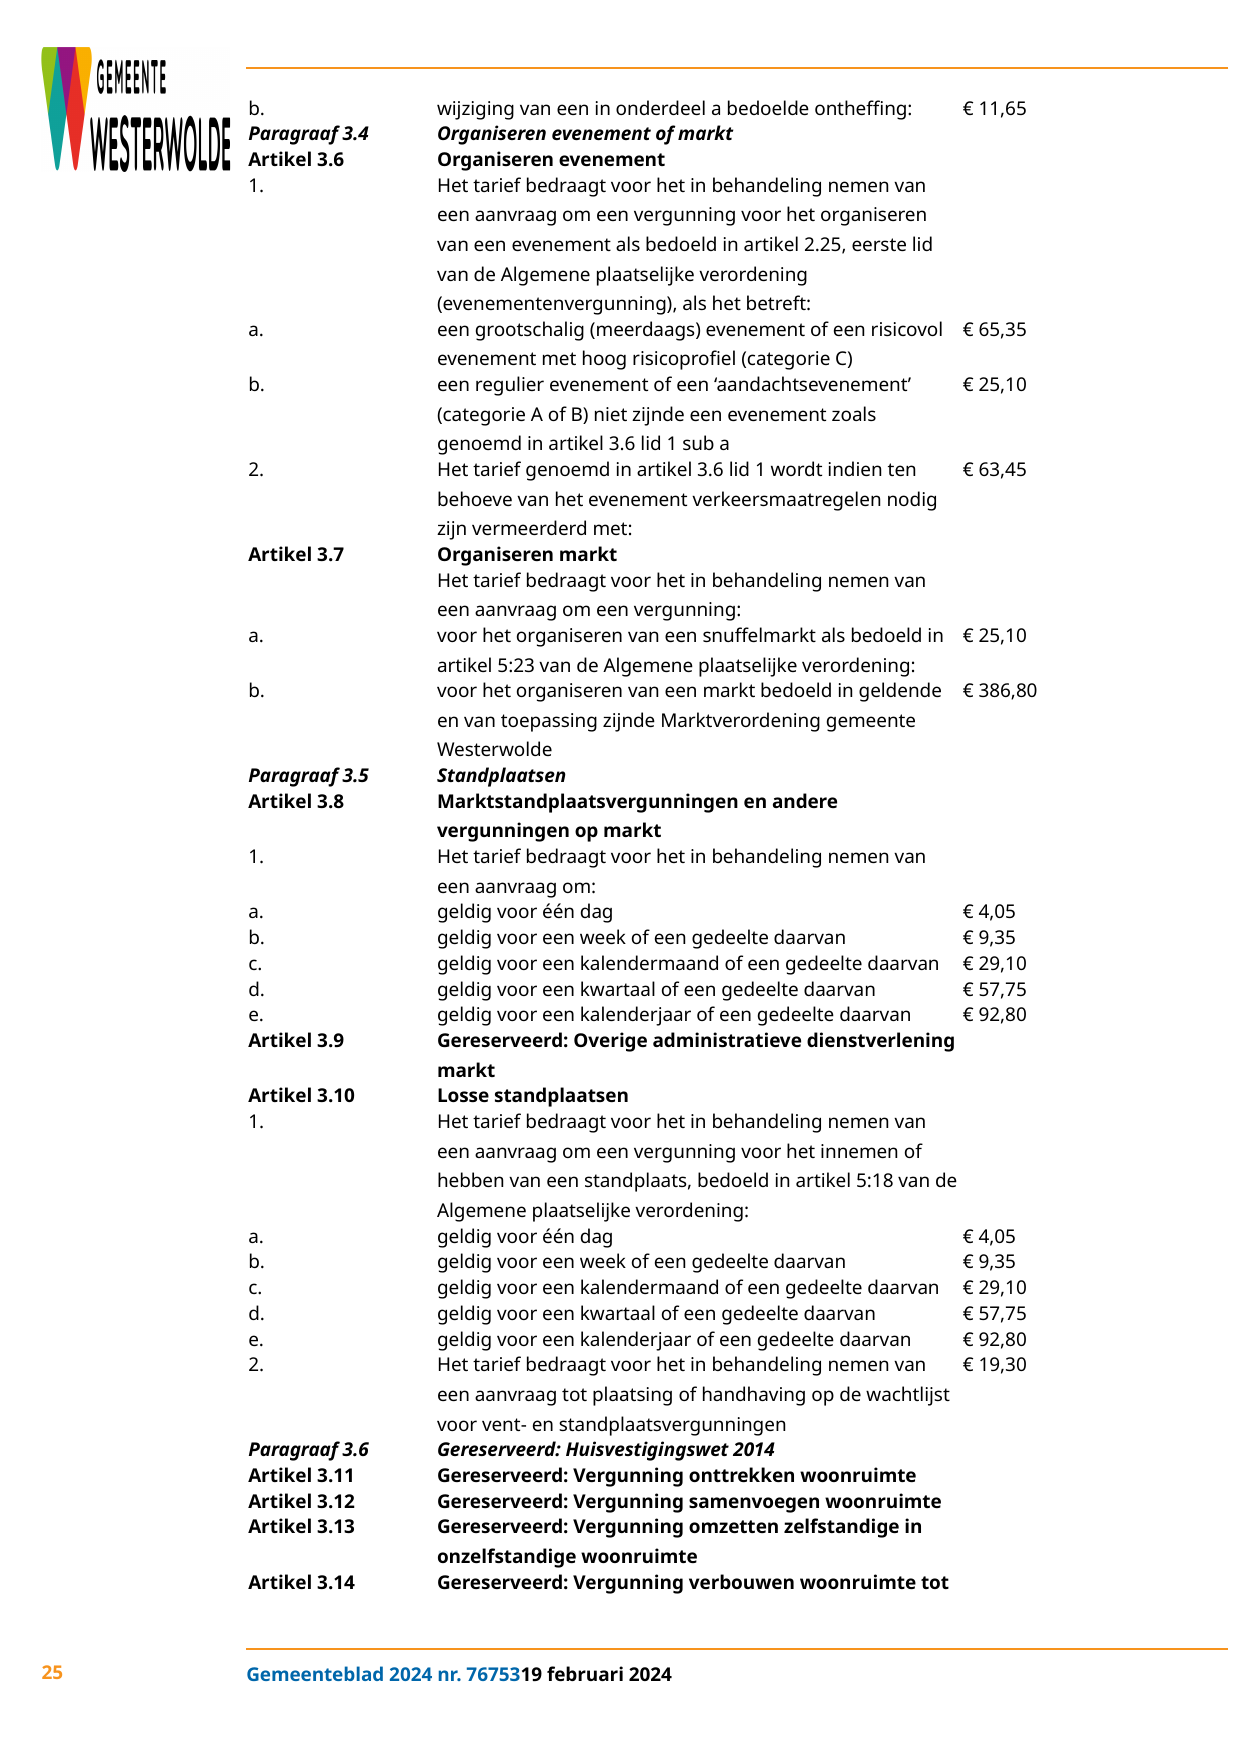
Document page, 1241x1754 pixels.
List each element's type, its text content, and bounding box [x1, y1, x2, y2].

table_cell Gereserveerd: Vergunning onttrekken woonruimte [437, 1462, 963, 1488]
table_cell Marktstandplaatsvergunningen en andere vergunningen op markt [437, 788, 963, 843]
table_cell € 57,75 [963, 976, 1152, 1002]
table_cell a. [248, 622, 437, 677]
table_cell Artikel 3.14 [248, 1569, 437, 1595]
table_cell a. [248, 316, 437, 371]
table_cell € 92,80 [963, 1326, 1152, 1352]
table_cell [963, 1028, 1152, 1083]
table_cell b. [248, 371, 437, 456]
table_cell [248, 567, 437, 622]
table_cell geldig voor een kalendermaand of een gedeelte daarvan [437, 1274, 963, 1300]
table_cell € 4,05 [963, 899, 1152, 924]
table_cell b. [248, 1249, 437, 1274]
table_cell c. [248, 950, 437, 976]
table_cell b. [248, 678, 437, 762]
table_cell een regulier evenement of een ‘aandachtsevenement’ (categorie A of B) niet zijnde een evenement zoals genoemd in artikel 3.6 lid 1 sub a [437, 371, 963, 456]
table_cell € 25,10 [963, 622, 1152, 677]
table_cell voor het organiseren van een markt bedoeld in geldende en van toepassing zijnde Marktverordening gemeente Westerwolde [437, 678, 963, 762]
table_cell Artikel 3.11 [248, 1462, 437, 1488]
table_cell Het tarief bedraagt voor het in behandeling nemen van een aanvraag om een vergunning voor het organiseren van een evenement als bedoeld in artikel 2.25, eerste lid van de Algemene plaatselijke verordening (evenementenvergunning), als het betreft: [437, 172, 963, 316]
table_cell 1. [248, 844, 437, 899]
table_cell Artikel 3.13 [248, 1514, 437, 1569]
table_cell Het tarief bedraagt voor het in behandeling nemen van een aanvraag om: [437, 844, 963, 899]
table_cell [963, 567, 1152, 622]
table_cell een grootschalig (meerdaags) evenement of een risicovol evenement met hoog risicoprofiel (categorie C) [437, 316, 963, 371]
table_cell Het tarief genoemd in artikel 3.6 lid 1 wordt indien ten behoeve van het evenement verkeersmaatregelen nodig zijn vermeerderd met: [437, 456, 963, 541]
table_cell 2. [248, 1352, 437, 1436]
table_cell Losse standplaatsen [437, 1083, 963, 1108]
table_cell geldig voor een kalenderjaar of een gedeelte daarvan [437, 1002, 963, 1027]
table_cell [963, 1569, 1152, 1595]
table_cell Het tarief bedraagt voor het in behandeling nemen van een aanvraag om een vergunning: [437, 567, 963, 622]
table_cell Artikel 3.10 [248, 1083, 437, 1108]
table_cell [963, 788, 1152, 843]
table_cell Organiseren evenement of markt [437, 121, 963, 146]
table_cell geldig voor een kalendermaand of een gedeelte daarvan [437, 950, 963, 976]
table_cell € 29,10 [963, 950, 1152, 976]
table_cell [963, 763, 1152, 788]
table_cell geldig voor een week of een gedeelte daarvan [437, 925, 963, 950]
table_cell geldig voor een week of een gedeelte daarvan [437, 1249, 963, 1274]
table_cell [963, 541, 1152, 567]
table_cell € 65,35 [963, 316, 1152, 371]
table_cell Artikel 3.6 [248, 146, 437, 172]
table_cell a. [248, 1223, 437, 1249]
table_cell Standplaatsen [437, 763, 963, 788]
table_cell [963, 146, 1152, 172]
table_cell a. [248, 899, 437, 924]
table_cell Artikel 3.8 [248, 788, 437, 843]
table_cell € 4,05 [963, 1223, 1152, 1249]
table_cell e. [248, 1326, 437, 1352]
table_cell d. [248, 1300, 437, 1326]
table_cell € 9,35 [963, 925, 1152, 950]
table_cell geldig voor één dag [437, 1223, 963, 1249]
picture [41, 47, 231, 172]
table_cell voor het organiseren van een snuffelmarkt als bedoeld in artikel 5:23 van de Algemene plaatselijke verordening: [437, 622, 963, 677]
table_cell € 57,75 [963, 1300, 1152, 1326]
table_cell geldig voor een kwartaal of een gedeelte daarvan [437, 1300, 963, 1326]
table_cell [963, 121, 1152, 146]
table_cell Gereserveerd: Vergunning omzetten zelfstandige in onzelfstandige woonruimte [437, 1514, 963, 1569]
table_cell € 386,80 [963, 678, 1152, 762]
table_cell [963, 1109, 1152, 1223]
table_cell Paragraaf 3.6 [248, 1436, 437, 1462]
table_cell € 63,45 [963, 456, 1152, 541]
table_cell € 29,10 [963, 1274, 1152, 1300]
table_cell [963, 1436, 1152, 1462]
table_cell geldig voor een kalenderjaar of een gedeelte daarvan [437, 1326, 963, 1352]
table_cell € 92,80 [963, 1002, 1152, 1027]
table_cell € 25,10 [963, 371, 1152, 456]
table_cell Artikel 3.9 [248, 1028, 437, 1083]
table_cell Organiseren markt [437, 541, 963, 567]
table_cell Gereserveerd: Overige administratieve dienstverlening markt [437, 1028, 963, 1083]
table_cell Gereserveerd: Vergunning samenvoegen woonruimte [437, 1488, 963, 1514]
table_cell [963, 1462, 1152, 1488]
table_cell 1. [248, 172, 437, 316]
table_cell € 9,35 [963, 1249, 1152, 1274]
table_cell Artikel 3.12 [248, 1488, 437, 1514]
table_cell [963, 1083, 1152, 1108]
table_cell c. [248, 1274, 437, 1300]
table_cell € 11,65 [963, 95, 1152, 121]
table_cell 2. [248, 456, 437, 541]
table_cell [963, 1488, 1152, 1514]
table_cell d. [248, 976, 437, 1002]
table_cell Het tarief bedraagt voor het in behandeling nemen van een aanvraag tot plaatsing of handhaving op de wachtlijst voor vent- en standplaatsvergunningen [437, 1352, 963, 1436]
table_cell Organiseren evenement [437, 146, 963, 172]
table_cell [963, 1514, 1152, 1569]
table_cell geldig voor een kwartaal of een gedeelte daarvan [437, 976, 963, 1002]
table_cell € 19,30 [963, 1352, 1152, 1436]
table_cell b. [248, 95, 437, 121]
table_cell Paragraaf 3.4 [248, 121, 437, 146]
table_cell Gereserveerd: Vergunning verbouwen woonruimte tot [437, 1569, 963, 1595]
table_cell [963, 172, 1152, 316]
table_cell Gereserveerd: Huisvestigingswet 2014 [437, 1436, 963, 1462]
table_cell e. [248, 1002, 437, 1027]
table_cell [963, 844, 1152, 899]
table_cell wijziging van een in onderdeel a bedoelde ontheffing: [437, 95, 963, 121]
table_cell b. [248, 925, 437, 950]
table_cell Het tarief bedraagt voor het in behandeling nemen van een aanvraag om een vergunning voor het innemen of hebben van een standplaats, bedoeld in artikel 5:18 van de Algemene plaatselijke verordening: [437, 1109, 963, 1223]
table_cell geldig voor één dag [437, 899, 963, 924]
table_cell Artikel 3.7 [248, 541, 437, 567]
table_cell Paragraaf 3.5 [248, 763, 437, 788]
table_cell 1. [248, 1109, 437, 1223]
